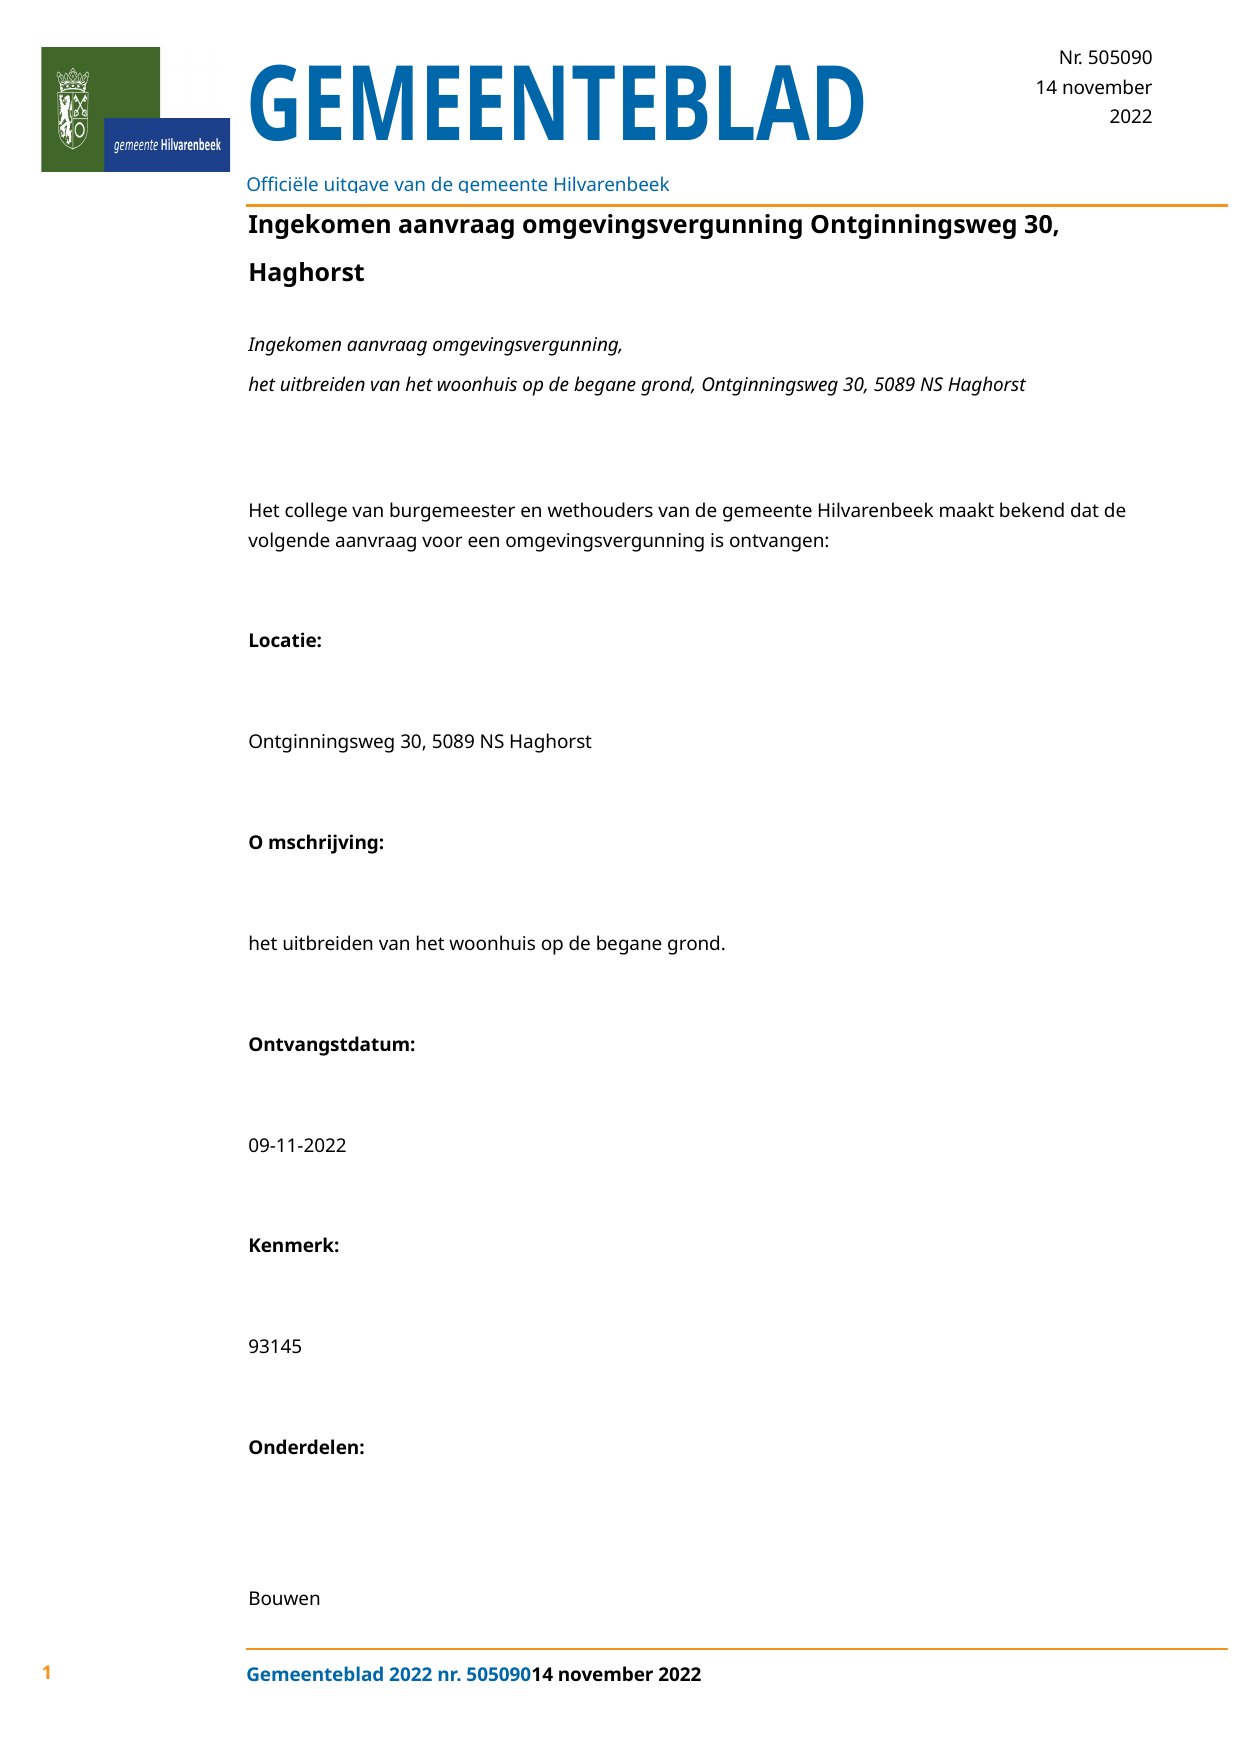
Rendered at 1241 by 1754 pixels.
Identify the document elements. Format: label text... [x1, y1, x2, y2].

text 09-11-2022 [248, 1132, 1152, 1158]
text Het college van burgemeester en wethouders van de gemeente Hilvarenbeek maakt bekend dat de volgende aanvraag voor een omgevingsvergunning is ontvangen: [248, 497, 1152, 553]
text Locatie: [248, 628, 1152, 653]
text Kenmerk: [248, 1233, 1152, 1258]
text het uitbreiden van het woonhuis op de begane grond, Ontginningsweg 30, 5089 NS Haghorst [248, 371, 1152, 396]
text Ontvangstdatum: [248, 1031, 1152, 1057]
picture [41, 47, 231, 172]
text O mschrijving: [248, 829, 1152, 855]
text 93145 [248, 1333, 1152, 1359]
text Ingekomen aanvraag omgevingsvergunning Ontginningsweg 30, Haghorst [248, 207, 1152, 288]
text Onderdelen: [248, 1434, 1152, 1460]
text Ontginningsweg 30, 5089 NS Haghorst [248, 728, 1152, 754]
text het uitbreiden van het woonhuis op de begane grond. [248, 930, 1152, 956]
text Ingekomen aanvraag omgevingsvergunning, [248, 331, 1152, 357]
text Bouwen [248, 1586, 1152, 1611]
